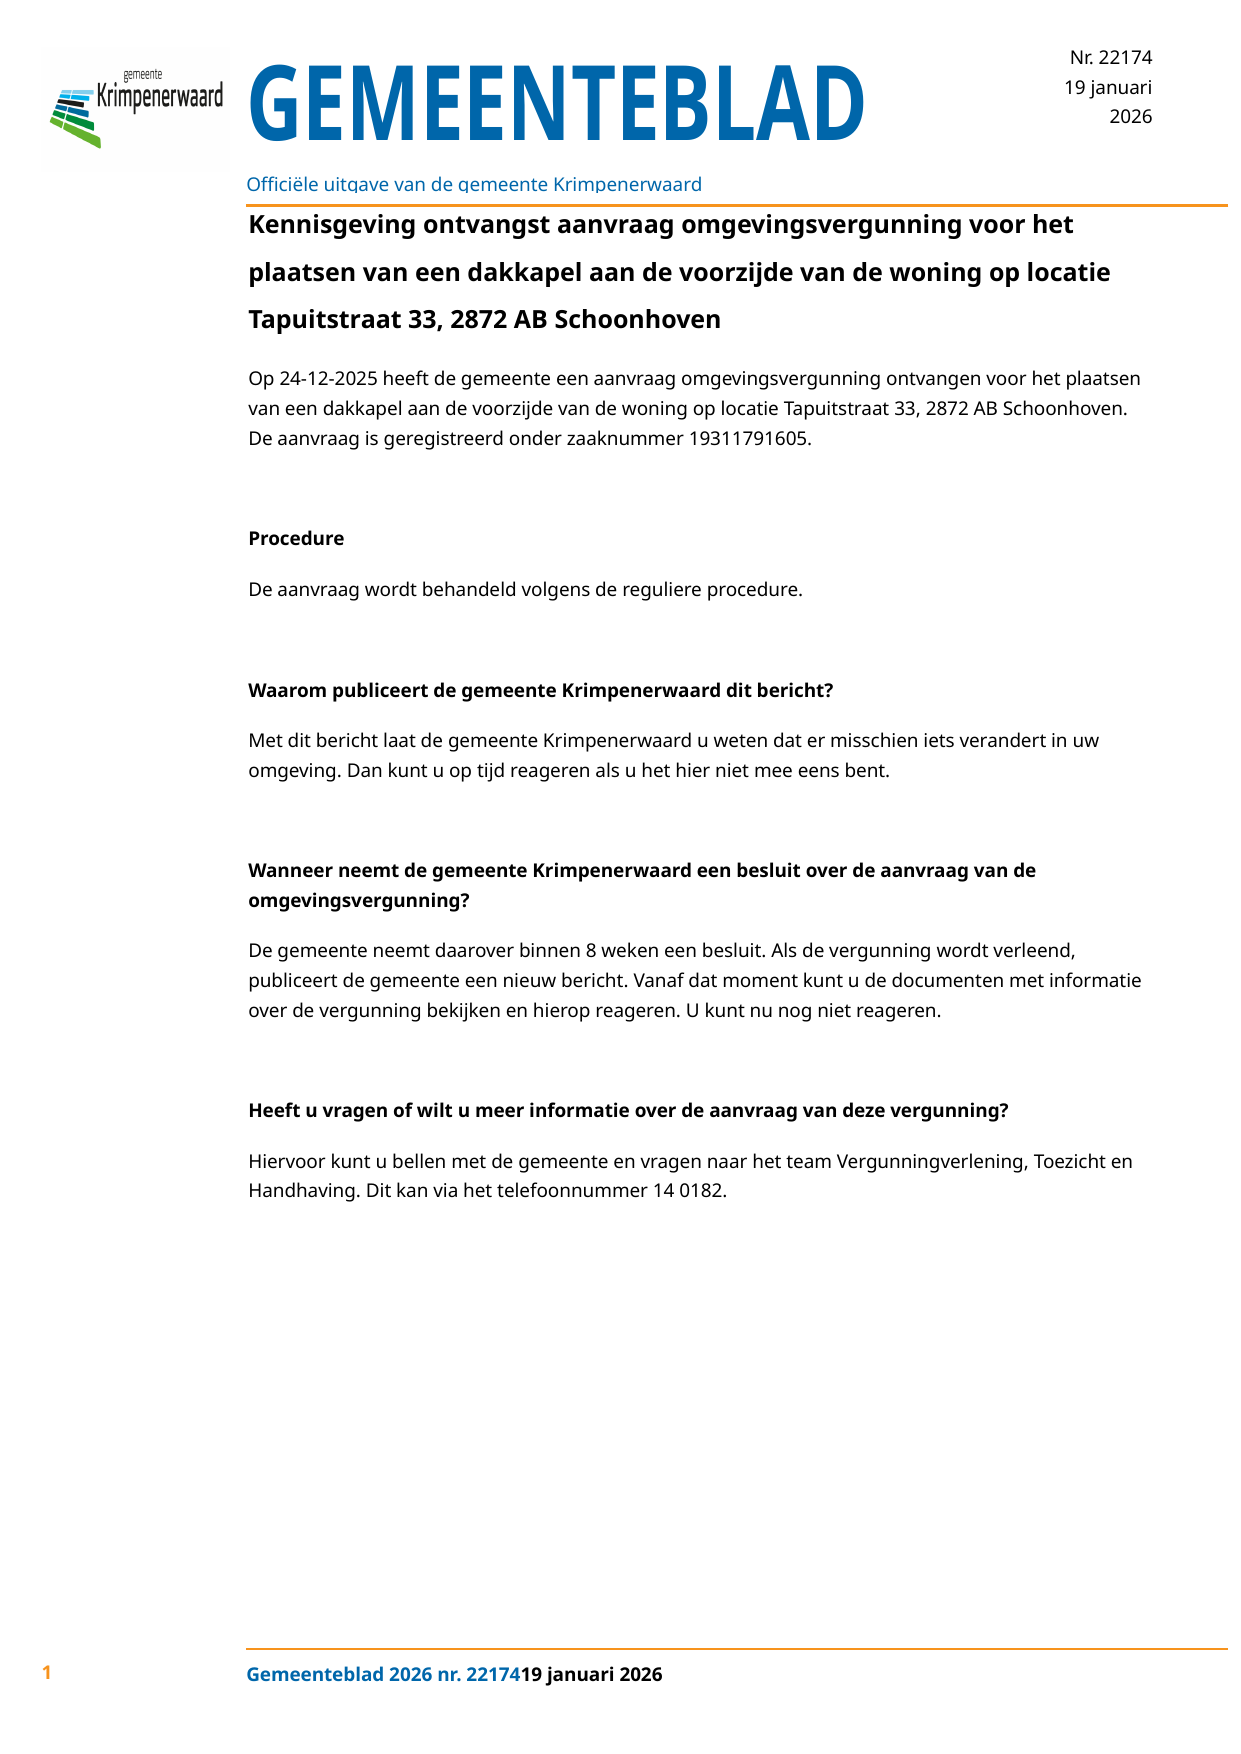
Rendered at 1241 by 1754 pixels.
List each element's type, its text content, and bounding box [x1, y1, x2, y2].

text Waarom publiceert de gemeente Krimpenerwaard dit bericht? [248, 677, 1152, 702]
text De gemeente neemt daarover binnen 8 weken een besluit. Als de vergunning wordt verleend, publiceert de gemeente een nieuw bericht. Vanaf dat moment kunt u de documenten met informatie over de vergunning bekijken en hierop reageren. U kunt nu nog niet reageren. [248, 938, 1152, 1022]
text Kennisgeving ontvangst aanvraag omgevingsvergunning voor het plaatsen van een dakkapel aan de voorzijde van de woning op locatie Tapuitstraat 33, 2872 AB Schoonhoven [248, 207, 1152, 336]
text Procedure [248, 526, 1152, 551]
text Op 24-12-2025 heeft de gemeente een aanvraag omgevingsvergunning ontvangen voor het plaatsen van een dakkapel aan de voorzijde van de woning op locatie Tapuitstraat 33, 2872 AB Schoonhoven. De aanvraag is geregistreerd onder zaaknummer 19311791605. [248, 366, 1152, 450]
text Hiervoor kunt u bellen met de gemeente en vragen naar het team Vergunningverlening, Toezicht en Handhaving. Dit kan via het telefoonnummer 14 0182. [248, 1148, 1152, 1203]
picture [41, 47, 231, 172]
text De aanvraag wordt behandeld volgens de reguliere procedure. [248, 576, 1152, 602]
text Wanneer neemt de gemeente Krimpenerwaard een besluit over de aanvraag van de omgevingsvergunning? [248, 858, 1152, 913]
text Met dit bericht laat de gemeente Krimpenerwaard u weten dat er misschien iets verandert in uw omgeving. Dan kunt u op tijd reageren als u het hier niet mee eens bent. [248, 727, 1152, 782]
text Heeft u vragen of wilt u meer informatie over de aanvraag van deze vergunning? [248, 1098, 1152, 1123]
